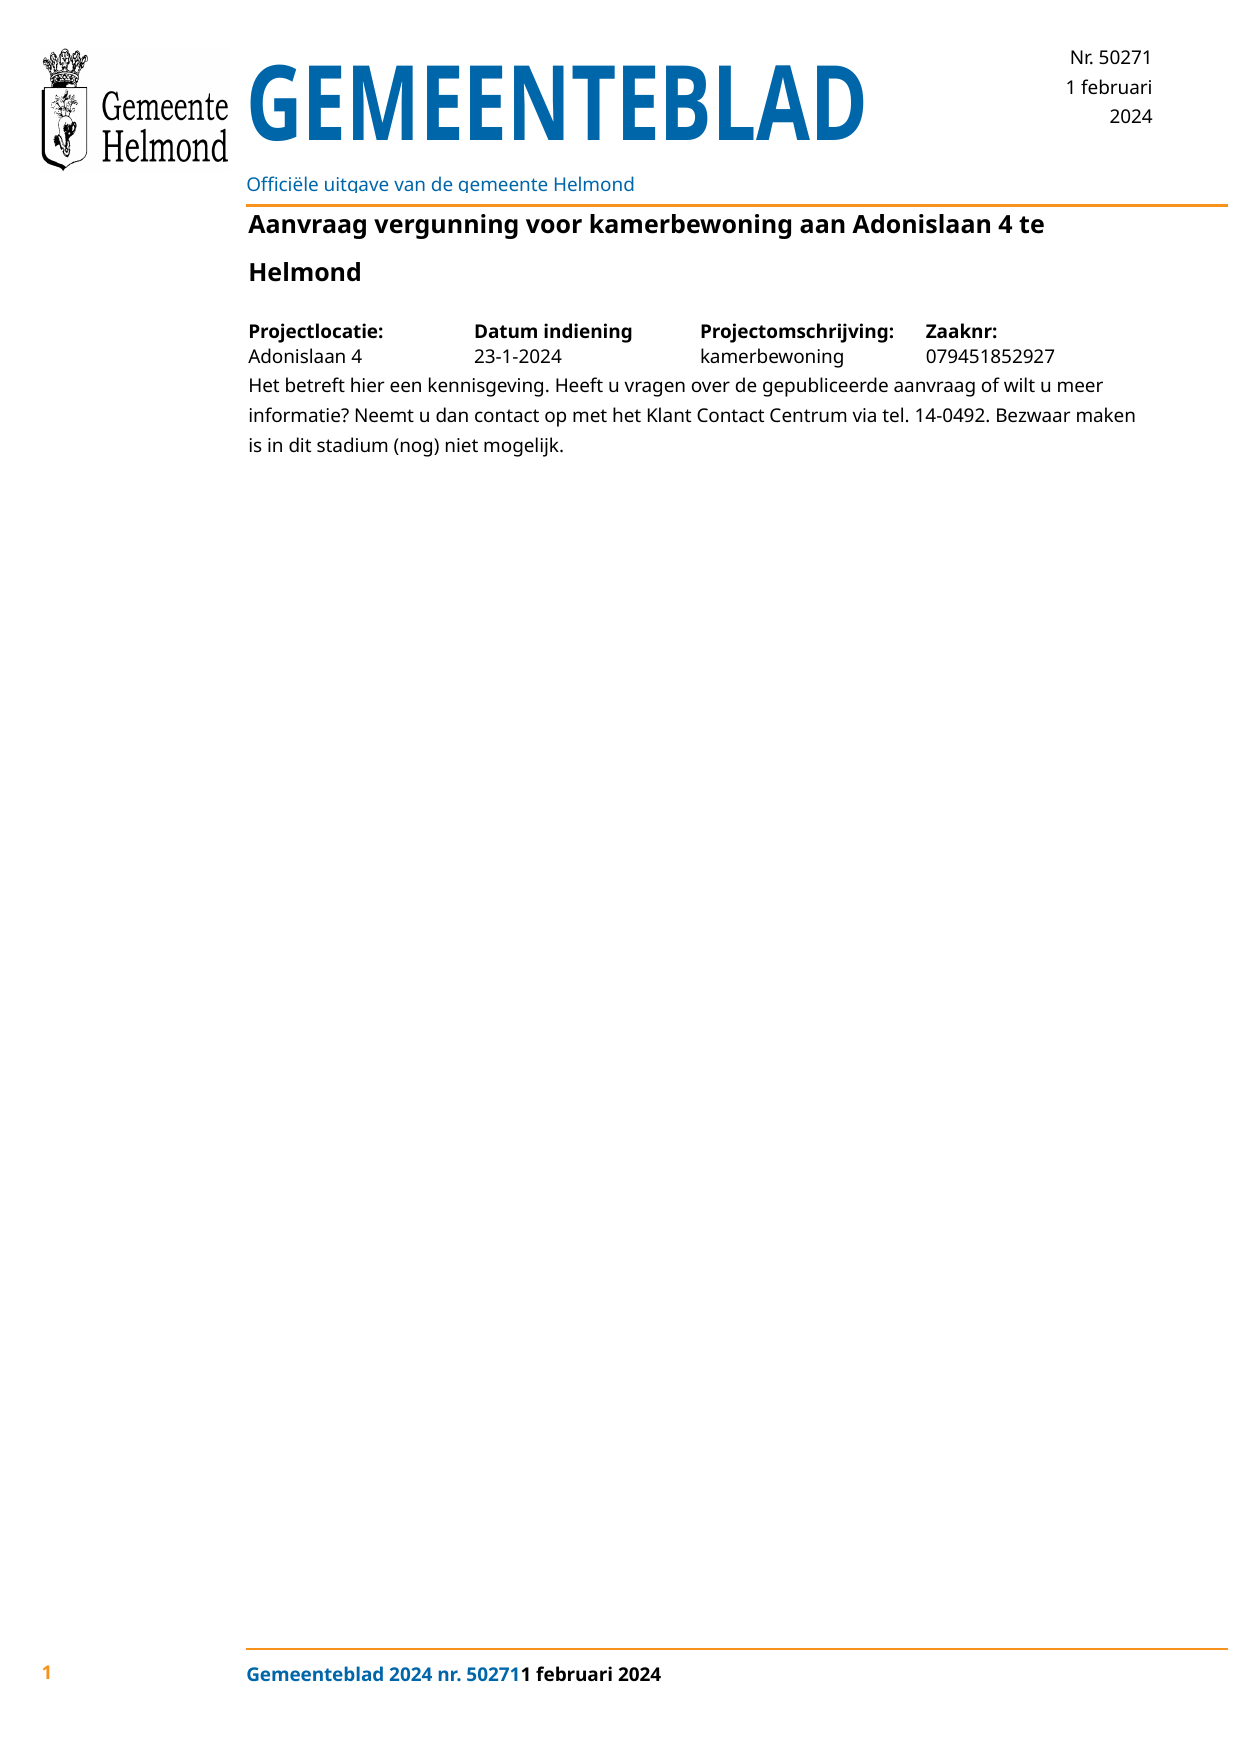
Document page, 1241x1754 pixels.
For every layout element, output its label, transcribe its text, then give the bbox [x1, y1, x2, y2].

picture [41, 47, 231, 172]
table_cell kamerbewoning [700, 344, 926, 369]
text Het betreft hier een kennisgeving. Heeft u vragen over de gepubliceerde aanvraag of wilt u meer informatie? Neemt u dan contact op met het Klant Contact Centrum via tel. 14-0492. Bezwaar maken is in dit stadium (nog) niet mogelijk. [248, 373, 1152, 458]
table_cell 079451852927 [926, 344, 1152, 369]
table_cell Adonislaan 4 [248, 344, 474, 369]
table_cell 23-1-2024 [474, 344, 700, 369]
table_header Projectomschrijving: [700, 318, 926, 344]
table_header Zaaknr: [926, 318, 1152, 344]
table_header Datum indiening [474, 318, 700, 344]
text Aanvraag vergunning voor kamerbewoning aan Adonislaan 4 te Helmond [248, 207, 1152, 288]
table_header Projectlocatie: [248, 318, 474, 344]
